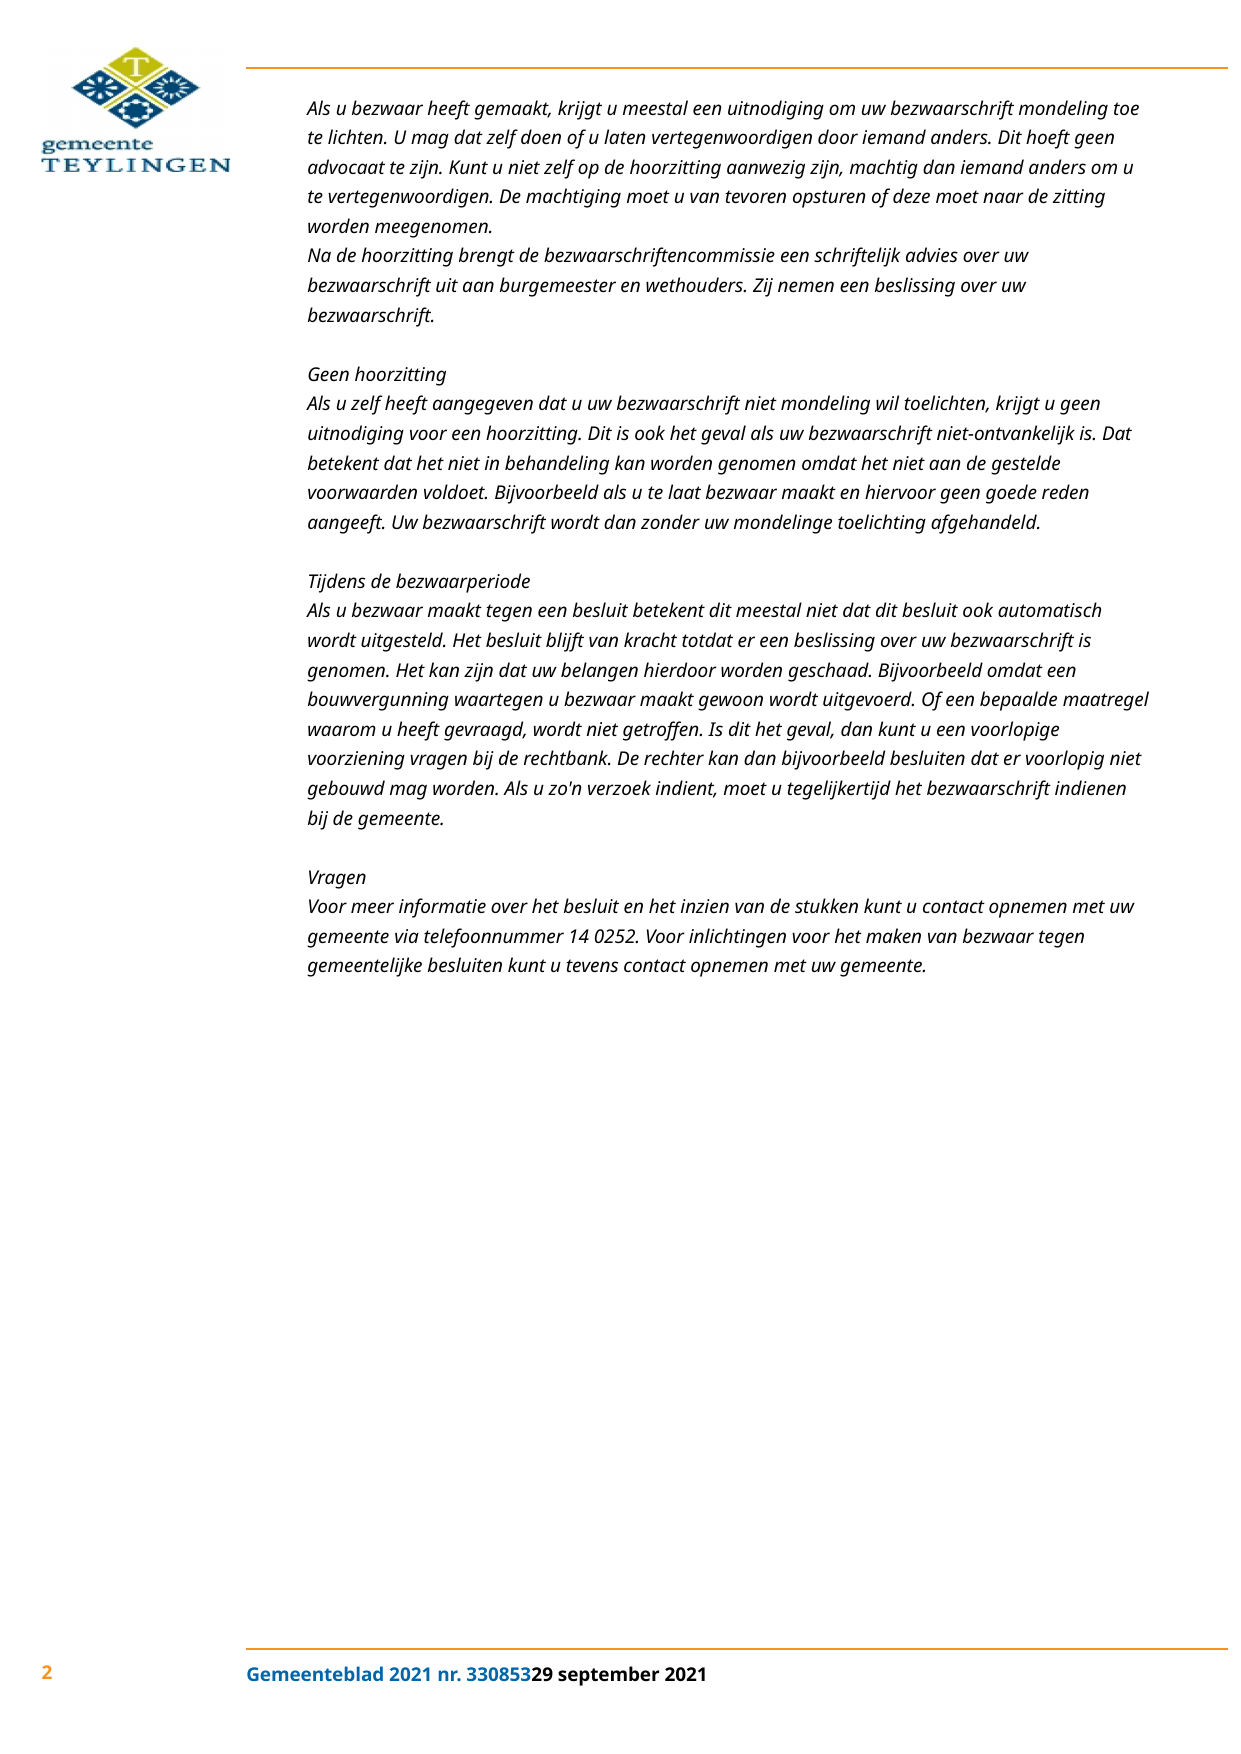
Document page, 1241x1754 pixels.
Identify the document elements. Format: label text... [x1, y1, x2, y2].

list Als u bezwaar heeft gemaakt, krijgt u meestal een uitnodiging om uw bezwaarschrift mondeling toe te lichten. U mag dat zelf doen of u laten vertegenwoordigen door iemand anders. Dit hoeft geen advocaat te zijn. Kunt u niet zelf op de hoorzitting aanwezig zijn, machtig dan iemand anders om u te vertegenwoordigen. De machtiging moet u van tevoren opsturen of deze moet naar de zitting worden meegenomen. [248, 95, 1152, 239]
list Na de hoorzitting brengt de bezwaarschriftencommissie een schriftelijk advies over uw bezwaarschrift uit aan burgemeester en wethouders. Zij nemen een beslissing over uw bezwaarschrift. [248, 243, 1152, 328]
list Geen hoorzitting [248, 361, 1152, 387]
list Tijdens de bezwaarperiode [248, 568, 1152, 594]
list Als u bezwaar maakt tegen een besluit betekent dit meestal niet dat dit besluit ook automatisch wordt uitgesteld. Het besluit blijft van kracht totdat er een beslissing over uw bezwaarschrift is genomen. Het kan zijn dat uw belangen hierdoor worden geschaad. Bijvoorbeeld omdat een bouwvergunning waartegen u bezwaar maakt gewoon wordt uitgevoerd. Of een bepaalde maatregel waarom u heeft gevraagd, wordt niet getroffen. Is dit het geval, dan kunt u een voorlopige voorziening vragen bij de rechtbank. De rechter kan dan bijvoorbeeld besluiten dat er voorlopig niet gebouwd mag worden. Als u zo'n verzoek indient, moet u tegelijkertijd het bezwaarschrift indienen bij de gemeente. [248, 598, 1152, 831]
list Voor meer informatie over het besluit en het inzien van de stukken kunt u contact opnemen met uw gemeente via telefoonnummer 14 0252. Voor inlichtingen voor het maken van bezwaar tegen gemeentelijke besluiten kunt u tevens contact opnemen met uw gemeente. [248, 893, 1152, 978]
picture [41, 47, 231, 172]
list Vragen [248, 864, 1152, 890]
list Als u zelf heeft aangegeven dat u uw bezwaarschrift niet mondeling wil toelichten, krijgt u geen uitnodiging voor een hoorzitting. Dit is ook het geval als uw bezwaarschrift niet-ontvankelijk is. Dat betekent dat het niet in behandeling kan worden genomen omdat het niet aan de gestelde voorwaarden voldoet. Bijvoorbeeld als u te laat bezwaar maakt en hiervoor geen goede reden aangeeft. Uw bezwaarschrift wordt dan zonder uw mondelinge toelichting afgehandeld. [248, 391, 1152, 535]
